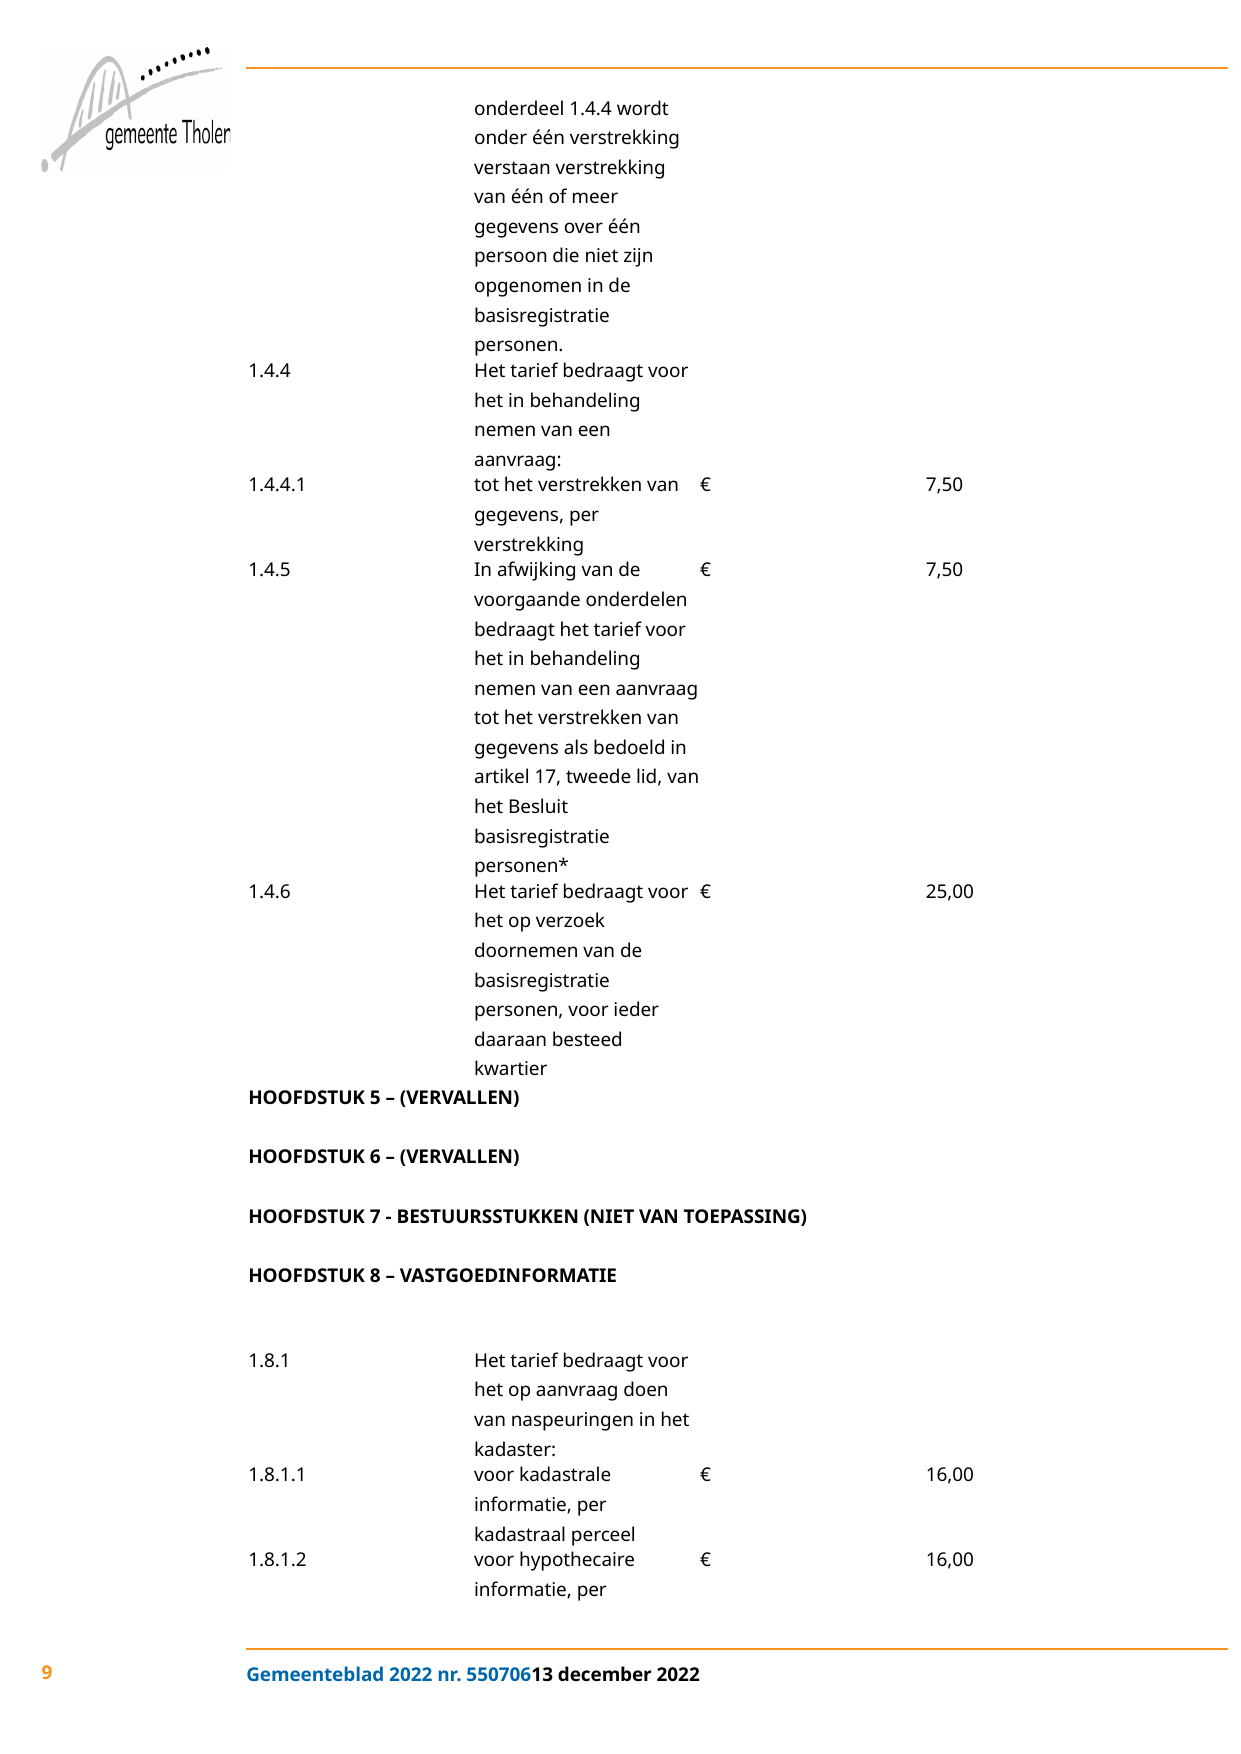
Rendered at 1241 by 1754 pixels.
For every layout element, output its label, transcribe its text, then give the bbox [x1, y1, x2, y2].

table_cell [700, 95, 926, 357]
table_cell [248, 95, 474, 357]
table_cell € [700, 472, 926, 557]
table_cell 7,50 [926, 472, 1152, 557]
table_cell [926, 95, 1152, 357]
text HOOFDSTUK 8 – VASTGOEDINFORMATIE [248, 1262, 1152, 1288]
table_cell € [700, 557, 926, 878]
table_cell Het tarief bedraagt voor het op aanvraag doen van naspeuringen in het kadaster: [474, 1347, 700, 1462]
table_cell 16,00 [926, 1462, 1152, 1546]
table_header [700, 1321, 926, 1347]
table_cell In afwijking van de voorgaande onderdelen bedraagt het tarief voor het in behandeling nemen van een aanvraag tot het verstrekken van gegevens als bedoeld in artikel 17, tweede lid, van het Besluit basisregistratie personen* [474, 557, 700, 878]
table_cell Het tarief bedraagt voor het op verzoek doornemen van de basisregistratie personen, voor ieder daaraan besteed kwartier [474, 878, 700, 1081]
table_cell 1.4.4.1 [248, 472, 474, 557]
table_header [474, 1321, 700, 1347]
table_cell tot het verstrekken van gegevens, per verstrekking [474, 472, 700, 557]
table_cell [926, 357, 1152, 472]
table_cell € [700, 1546, 926, 1602]
table_cell 1.8.1.1 [248, 1462, 474, 1546]
table_cell [926, 1347, 1152, 1462]
table_header [248, 1321, 474, 1347]
table_header [926, 1321, 1152, 1347]
text HOOFDSTUK 6 – (VERVALLEN) [248, 1144, 1152, 1169]
table_cell Het tarief bedraagt voor het in behandeling nemen van een aanvraag: [474, 357, 700, 472]
table_cell 1.4.6 [248, 878, 474, 1081]
table_cell voor kadastrale informatie, per kadastraal perceel [474, 1462, 700, 1546]
table_cell 7,50 [926, 557, 1152, 878]
table_cell € [700, 878, 926, 1081]
text HOOFDSTUK 5 – (VERVALLEN) [248, 1084, 1152, 1110]
table_cell onderdeel 1.4.4 wordt onder één verstrekking verstaan verstrekking van één of meer gegevens over één persoon die niet zijn opgenomen in de basisregistratie personen. [474, 95, 700, 357]
text HOOFDSTUK 7 - BESTUURSSTUKKEN (NIET VAN TOEPASSING) [248, 1203, 1152, 1229]
table_cell 1.8.1 [248, 1347, 474, 1462]
table_cell 1.8.1.2 [248, 1546, 474, 1602]
table_cell voor hypothecaire informatie, per [474, 1546, 700, 1602]
table_cell € [700, 1462, 926, 1546]
table_cell 1.4.4 [248, 357, 474, 472]
table_cell 16,00 [926, 1546, 1152, 1602]
picture [41, 47, 231, 172]
table_cell [700, 357, 926, 472]
table_cell 25,00 [926, 878, 1152, 1081]
table_cell [700, 1347, 926, 1462]
table_cell 1.4.5 [248, 557, 474, 878]
